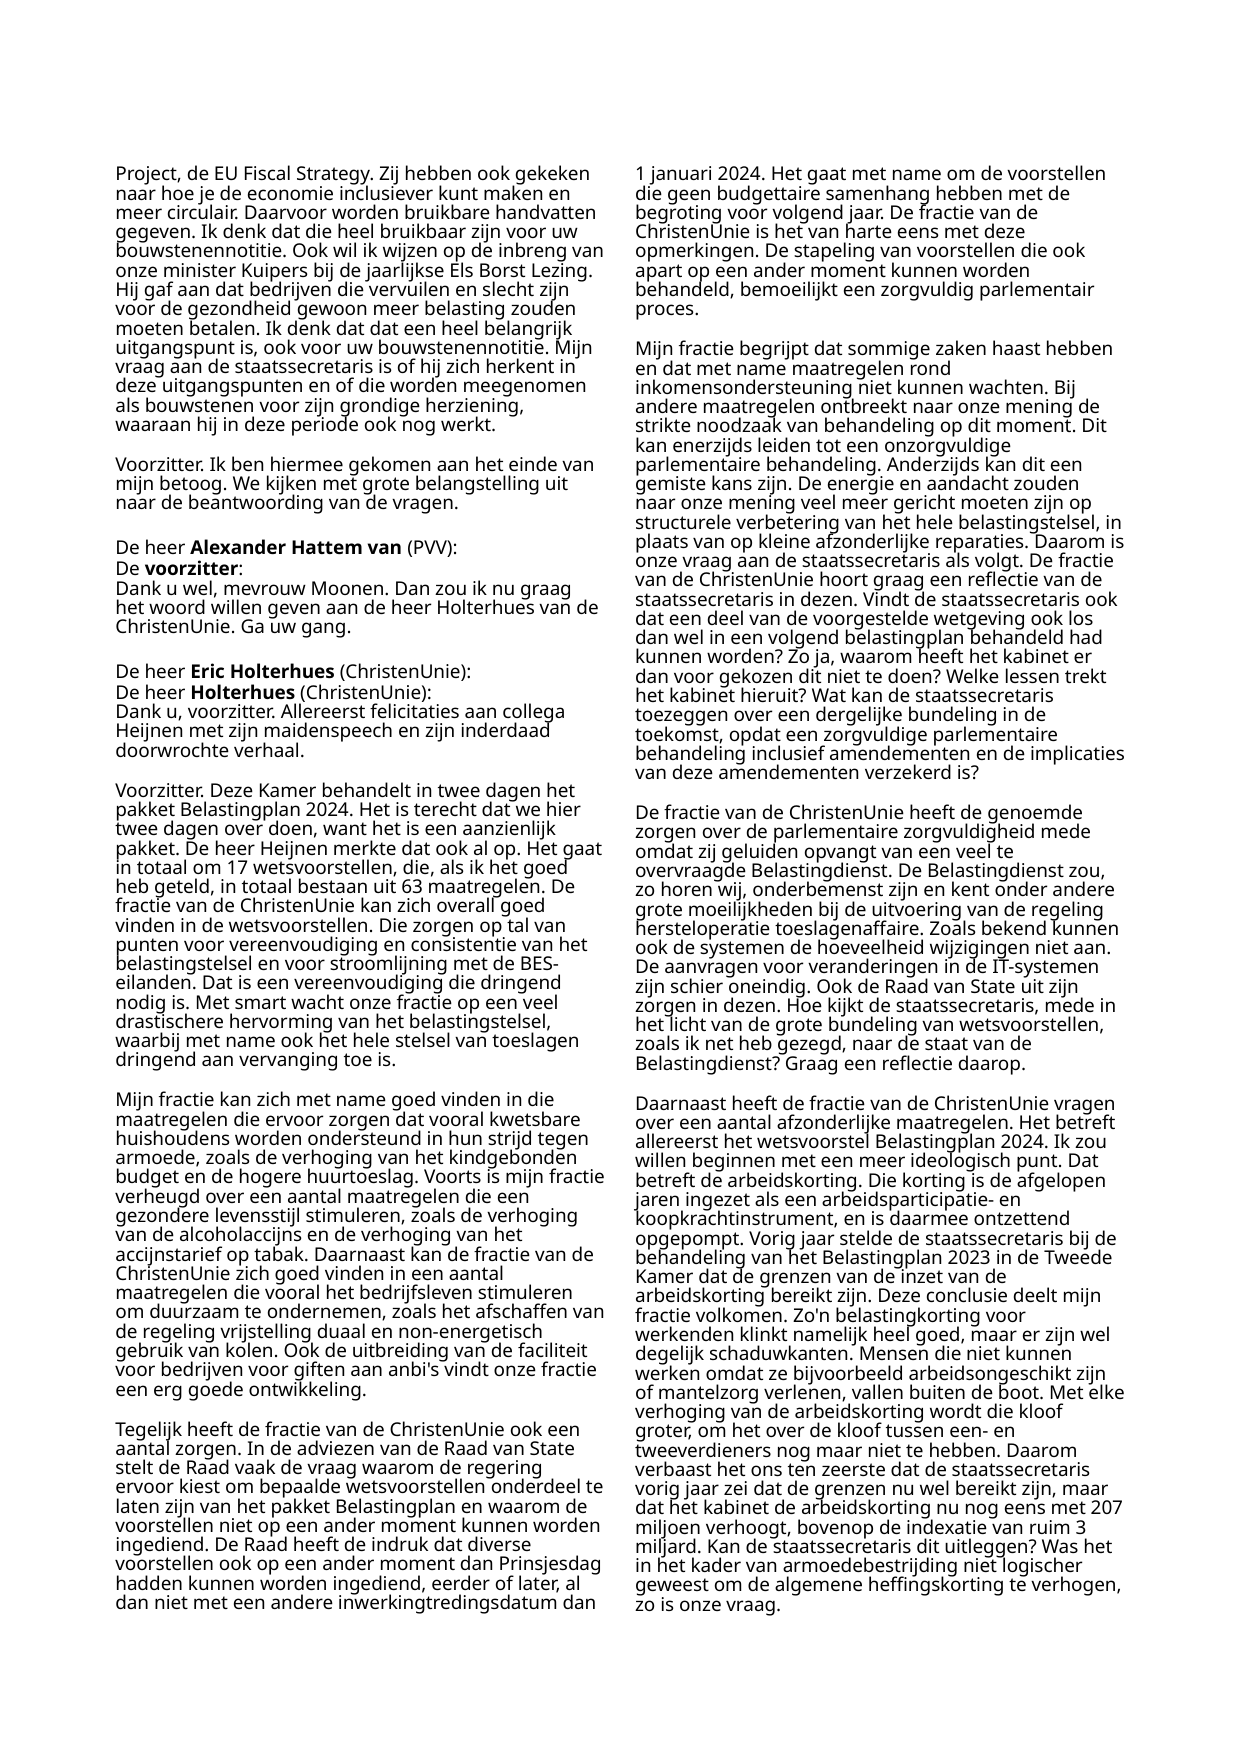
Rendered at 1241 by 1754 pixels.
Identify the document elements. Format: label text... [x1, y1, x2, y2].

text Dank u wel, mevrouw Moonen. Dan zou ik nu graag het woord willen geven aan de heer Holterhues van de ChristenUnie. Ga uw gang. [115, 579, 605, 637]
text De heer Alexander Hattem van (PVV): [115, 534, 605, 560]
text Project, de EU Fiscal Strategy. Zij hebben ook gekeken naar hoe je de economie inclusiever kunt maken en meer circulair. Daarvoor worden bruikbare handvatten gegeven. Ik denk dat die heel bruikbaar zijn voor uw bouwstenennotitie. Ook wil ik wijzen op de inbreng van onze minister Kuipers bij de jaarlijkse Els Borst Lezing. Hij gaf aan dat bedrijven die vervuilen en slecht zijn voor de gezondheid gewoon meer belasting zouden moeten betalen. Ik denk dat dat een heel belangrijk uitgangspunt is, ook voor uw bouwstenennotitie. Mijn vraag aan de staatssecretaris is of hij zich herkent in deze uitgangspunten en of die worden meegenomen als bouwstenen voor zijn grondige herziening, waaraan hij in deze periode ook nog werkt. [115, 165, 605, 435]
text Daarnaast heeft de fractie van de ChristenUnie vragen over een aantal afzonderlijke maatregelen. Het betreft allereerst het wetsvoorstel Belastingplan 2024. Ik zou willen beginnen met een meer ideologisch punt. Dat betreft de arbeidskorting. Die korting is de afgelopen jaren ingezet als een arbeidsparticipatie- en koopkrachtinstrument, en is daarmee ontzettend opgepompt. Vorig jaar stelde de staatssecretaris bij de behandeling van het Belastingplan 2023 in de Tweede Kamer dat de grenzen van de inzet van de arbeidskorting bereikt zijn. Deze conclusie deelt mijn fractie volkomen. Zo'n belastingkorting voor werkenden klinkt namelijk heel goed, maar er zijn wel degelijk schaduwkanten. Mensen die niet kunnen werken omdat ze bijvoorbeeld arbeidsongeschikt zijn of mantelzorg verlenen, vallen buiten de boot. Met elke verhoging van de arbeidskorting wordt die kloof groter, om het over de kloof tussen een- en tweeverdieners nog maar niet te hebben. Daarom verbaast het ons ten zeerste dat de staatssecretaris vorig jaar zei dat de grenzen nu wel bereikt zijn, maar dat het kabinet de arbeidskorting nu nog eens met 207 miljoen verhoogt, bovenop de indexatie van ruim 3 miljard. Kan de staatssecretaris dit uitleggen? Was het in het kader van armoedebestrijding niet logischer geweest om de algemene heffingskorting te verhogen, zo is onze vraag. [635, 1095, 1125, 1615]
text De heer Holterhues (ChristenUnie): [115, 684, 605, 703]
text De fractie van de ChristenUnie heeft de genoemde zorgen over de parlementaire zorgvuldigheid mede omdat zij geluiden opvangt van een veel te overvraagde Belastingdienst. De Belastingdienst zou, zo horen wij, onderbemenst zijn en kent onder andere grote moeilijkheden bij de uitvoering van de regeling hersteloperatie toeslagenaffaire. Zoals bekend kunnen ook de systemen de hoeveelheid wijzigingen niet aan. De aanvragen voor veranderingen in de IT-systemen zijn schier oneindig. Ook de Raad van State uit zijn zorgen in dezen. Hoe kijkt de staatssecretaris, mede in het licht van de grote bundeling van wetsvoorstellen, zoals ik net heb gezegd, naar de staat van de Belastingdienst? Graag een reflectie daarop. [635, 804, 1125, 1074]
text Tegelijk heeft de fractie van de ChristenUnie ook een aantal zorgen. In de adviezen van de Raad van State stelt de Raad vaak de vraag waarom de regering ervoor kiest om bepaalde wetsvoorstellen onderdeel te laten zijn van het pakket Belastingplan en waarom de voorstellen niet op een ander moment kunnen worden ingediend. De Raad heeft de indruk dat diverse voorstellen ook op een ander moment dan Prinsjesdag hadden kunnen worden ingediend, eerder of later, al dan niet met een andere inwerkingtredingsdatum dan [115, 1421, 605, 1613]
text De heer Eric Holterhues (ChristenUnie): [115, 658, 605, 684]
text Voorzitter. Ik ben hiermee gekomen aan het einde van mijn betoog. We kijken met grote belangstelling uit naar de beantwoording van de vragen. [115, 456, 605, 514]
text Dank u, voorzitter. Allereerst felicitaties aan collega Heijnen met zijn maidenspeech en zijn inderdaad doorwrochte verhaal. [115, 703, 605, 761]
text Mijn fractie kan zich met name goed vinden in die maatregelen die ervoor zorgen dat vooral kwetsbare huishoudens worden ondersteund in hun strijd tegen armoede, zoals de verhoging van het kindgebonden budget en de hogere huurtoeslag. Voorts is mijn fractie verheugd over een aantal maatregelen die een gezondere levensstijl stimuleren, zoals de verhoging van de alcoholaccijns en de verhoging van het accijnstarief op tabak. Daarnaast kan de fractie van de ChristenUnie zich goed vinden in een aantal maatregelen die vooral het bedrijfsleven stimuleren om duurzaam te ondernemen, zoals het afschaffen van de regeling vrijstelling duaal en non-energetisch gebruik van kolen. Ook de uitbreiding van de faciliteit voor bedrijven voor giften aan anbi's vindt onze fractie een erg goede ontwikkeling. [115, 1091, 605, 1400]
text Voorzitter. Deze Kamer behandelt in twee dagen het pakket Belastingplan 2024. Het is terecht dat we hier twee dagen over doen, want het is een aanzienlijk pakket. De heer Heijnen merkte dat ook al op. Het gaat in totaal om 17 wetsvoorstellen, die, als ik het goed heb geteld, in totaal bestaan uit 63 maatregelen. De fractie van de ChristenUnie kan zich overall goed vinden in de wetsvoorstellen. Die zorgen op tal van punten voor vereenvoudiging en consistentie van het belastingstelsel en voor stroomlijning met de BES-eilanden. Dat is een vereenvoudiging die dringend nodig is. Met smart wacht onze fractie op een veel drastischere hervorming van het belastingstelsel, waarbij met name ook het hele stelsel van toeslagen dringend aan vervanging toe is. [115, 782, 605, 1071]
text De voorzitter: [115, 560, 605, 579]
text 1 januari 2024. Het gaat met name om de voorstellen die geen budgettaire samenhang hebben met de begroting voor volgend jaar. De fractie van de ChristenUnie is het van harte eens met deze opmerkingen. De stapeling van voorstellen die ook apart op een ander moment kunnen worden behandeld, bemoeilijkt een zorgvuldig parlementair proces. [635, 165, 1125, 319]
text Mijn fractie begrijpt dat sommige zaken haast hebben en dat met name maatregelen rond inkomensondersteuning niet kunnen wachten. Bij andere maatregelen ontbreekt naar onze mening de strikte noodzaak van behandeling op dit moment. Dit kan enerzijds leiden tot een onzorgvuldige parlementaire behandeling. Anderzijds kan dit een gemiste kans zijn. De energie en aandacht zouden naar onze mening veel meer gericht moeten zijn op structurele verbetering van het hele belastingstelsel, in plaats van op kleine afzonderlijke reparaties. Daarom is onze vraag aan de staatssecretaris als volgt. De fractie van de ChristenUnie hoort graag een reflectie van de staatssecretaris in dezen. Vindt de staatssecretaris ook dat een deel van de voorgestelde wetgeving ook los dan wel in een volgend belastingplan behandeld had kunnen worden? Zo ja, waarom heeft het kabinet er dan voor gekozen dit niet te doen? Welke lessen trekt het kabinet hieruit? Wat kan de staatssecretaris toezeggen over een dergelijke bundeling in de toekomst, opdat een zorgvuldige parlementaire behandeling inclusief amendementen en de implicaties van deze amendementen verzekerd is? [635, 340, 1125, 783]
